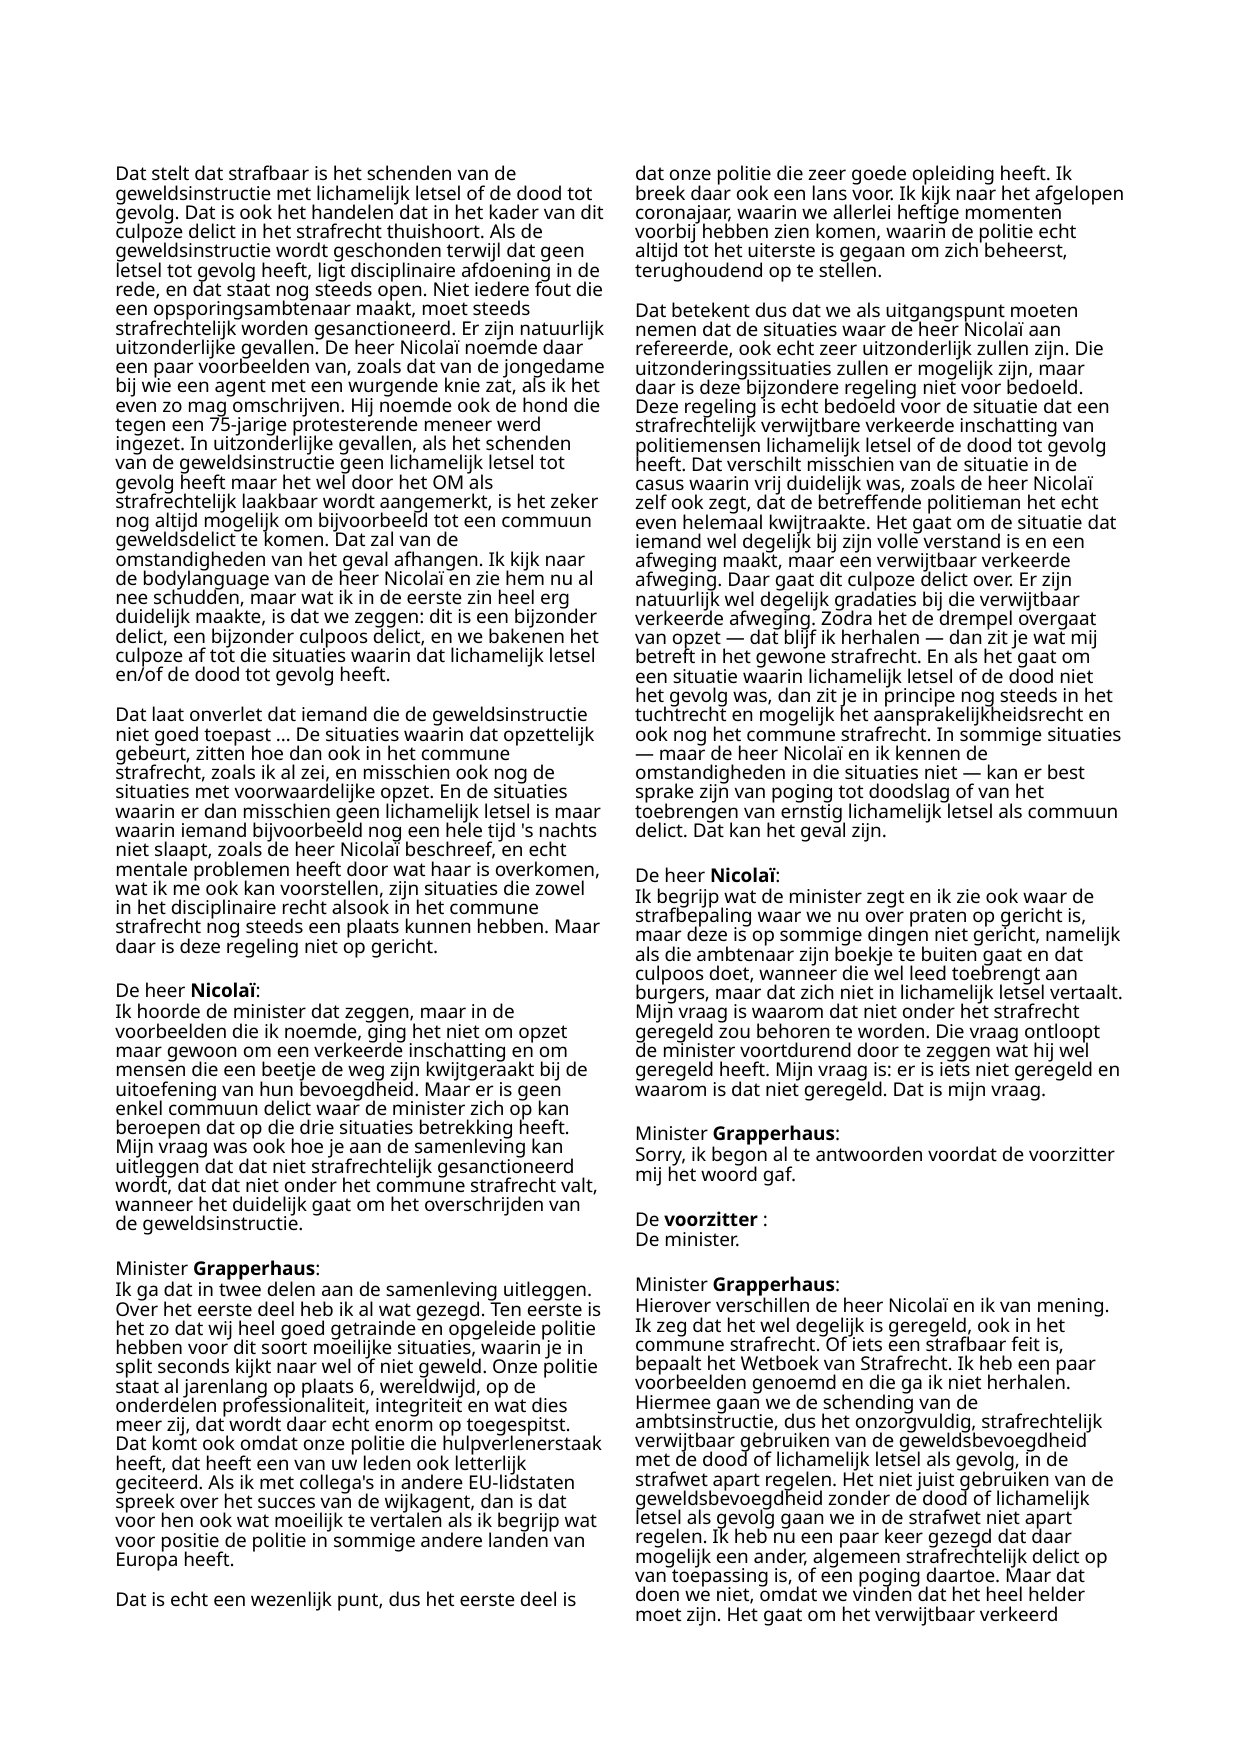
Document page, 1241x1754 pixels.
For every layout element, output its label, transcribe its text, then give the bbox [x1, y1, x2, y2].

text Dat laat onverlet dat iemand die de geweldsinstructie niet goed toepast … De situaties waarin dat opzettelijk gebeurt, zitten hoe dan ook in het commune strafrecht, zoals ik al zei, en misschien ook nog de situaties met voorwaardelijke opzet. En de situaties waarin er dan misschien geen lichamelijk letsel is maar waarin iemand bijvoorbeeld nog een hele tijd 's nachts niet slaapt, zoals de heer Nicolaï beschreef, en echt mentale problemen heeft door wat haar is overkomen, wat ik me ook kan voorstellen, zijn situaties die zowel in het disciplinaire recht alsook in het commune strafrecht nog steeds een plaats kunnen hebben. Maar daar is deze regeling niet op gericht. [115, 706, 605, 957]
text Minister Grapperhaus: [115, 1256, 605, 1281]
text Dat betekent dus dat we als uitgangspunt moeten nemen dat de situaties waar de heer Nicolaï aan refereerde, ook echt zeer uitzonderlijk zullen zijn. Die uitzonderingssituaties zullen er mogelijk zijn, maar daar is deze bijzondere regeling niet voor bedoeld. Deze regeling is echt bedoeld voor de situatie dat een strafrechtelijk verwijtbare verkeerde inschatting van politiemensen lichamelijk letsel of de dood tot gevolg heeft. Dat verschilt misschien van de situatie in de casus waarin vrij duidelijk was, zoals de heer Nicolaï zelf ook zegt, dat de betreffende politieman het echt even helemaal kwijtraakte. Het gaat om de situatie dat iemand wel degelijk bij zijn volle verstand is en een afweging maakt, maar een verwijtbaar verkeerde afweging. Daar gaat dit culpoze delict over. Er zijn natuurlijk wel degelijk gradaties bij die verwijtbaar verkeerde afweging. Zodra het de drempel overgaat van opzet — dat blijf ik herhalen — dan zit je wat mij betreft in het gewone strafrecht. En als het gaat om een situatie waarin lichamelijk letsel of de dood niet het gevolg was, dan zit je in principe nog steeds in het tuchtrecht en mogelijk het aansprakelijkheidsrecht en ook nog het commune strafrecht. In sommige situaties — maar de heer Nicolaï en ik kennen de omstandigheden in die situaties niet — kan er best sprake zijn van poging tot doodslag of van het toebrengen van ernstig lichamelijk letsel als commuun delict. Dat kan het geval zijn. [635, 302, 1125, 841]
text De heer Nicolaï: [115, 978, 605, 1003]
text De heer Nicolaï: [635, 862, 1125, 888]
text Dat is echt een wezenlijk punt, dus het eerste deel is [115, 1591, 605, 1610]
text Ik begrijp wat de minister zegt en ik zie ook waar de strafbepaling waar we nu over praten op gericht is, maar deze is op sommige dingen niet gericht, namelijk als die ambtenaar zijn boekje te buiten gaat en dat culpoos doet, wanneer die wel leed toebrengt aan burgers, maar dat zich niet in lichamelijk letsel vertaalt. Mijn vraag is waarom dat niet onder het strafrecht geregeld zou behoren te worden. Die vraag ontloopt de minister voortdurend door te zeggen wat hij wel geregeld heeft. Mijn vraag is: er is iets niet geregeld en waarom is dat niet geregeld. Dat is mijn vraag. [635, 888, 1125, 1100]
text Ik hoorde de minister dat zeggen, maar in de voorbeelden die ik noemde, ging het niet om opzet maar gewoon om een verkeerde inschatting en om mensen die een beetje de weg zijn kwijtgeraakt bij de uitoefening van hun bevoegdheid. Maar er is geen enkel commuun delict waar de minister zich op kan beroepen dat op die drie situaties betrekking heeft. Mijn vraag was ook hoe je aan de samenleving kan uitleggen dat dat niet strafrechtelijk gesanctioneerd wordt, dat dat niet onder het commune strafrecht valt, wanneer het duidelijk gaat om het overschrijden van de geweldsinstructie. [115, 1003, 605, 1235]
text dat onze politie die zeer goede opleiding heeft. Ik breek daar ook een lans voor. Ik kijk naar het afgelopen coronajaar, waarin we allerlei heftige momenten voorbij hebben zien komen, waarin de politie echt altijd tot het uiterste is gegaan om zich beheerst, terughoudend op te stellen. [635, 165, 1125, 281]
text Ik ga dat in twee delen aan de samenleving uitleggen. Over het eerste deel heb ik al wat gezegd. Ten eerste is het zo dat wij heel goed getrainde en opgeleide politie hebben voor dit soort moeilijke situaties, waarin je in split seconds kijkt naar wel of niet geweld. Onze politie staat al jarenlang op plaats 6, wereldwijd, op de onderdelen professionaliteit, integriteit en wat dies meer zij, dat wordt daar echt enorm op toegespitst. Dat komt ook omdat onze politie die hulpverlenerstaak heeft, dat heeft een van uw leden ook letterlijk geciteerd. Als ik met collega's in andere EU-lidstaten spreek over het succes van de wijkagent, dan is dat voor hen ook wat moeilijk te vertalen als ik begrijp wat voor positie de politie in sommige andere landen van Europa heeft. [115, 1281, 605, 1570]
text Minister Grapperhaus: [635, 1121, 1125, 1146]
text Dat stelt dat strafbaar is het schenden van de geweldsinstructie met lichamelijk letsel of de dood tot gevolg. Dat is ook het handelen dat in het kader van dit culpoze delict in het strafrecht thuishoort. Als de geweldsinstructie wordt geschonden terwijl dat geen letsel tot gevolg heeft, ligt disciplinaire afdoening in de rede, en dat staat nog steeds open. Niet iedere fout die een opsporingsambtenaar maakt, moet steeds strafrechtelijk worden gesanctioneerd. Er zijn natuurlijk uitzonderlijke gevallen. De heer Nicolaï noemde daar een paar voorbeelden van, zoals dat van de jongedame bij wie een agent met een wurgende knie zat, als ik het even zo mag omschrijven. Hij noemde ook de hond die tegen een 75-jarige protesterende meneer werd ingezet. In uitzonderlijke gevallen, als het schenden van de geweldsinstructie geen lichamelijk letsel tot gevolg heeft maar het wel door het OM als strafrechtelijk laakbaar wordt aangemerkt, is het zeker nog altijd mogelijk om bijvoorbeeld tot een commuun geweldsdelict te komen. Dat zal van de omstandigheden van het geval afhangen. Ik kijk naar de bodylanguage van de heer Nicolaï en zie hem nu al nee schudden, maar wat ik in de eerste zin heel erg duidelijk maakte, is dat we zeggen: dit is een bijzonder delict, een bijzonder culpoos delict, en we bakenen het culpoze af tot die situaties waarin dat lichamelijk letsel en/of de dood tot gevolg heeft. [115, 165, 605, 686]
text Minister Grapperhaus: [635, 1272, 1125, 1297]
text Sorry, ik begon al te antwoorden voordat de voorzitter mij het woord gaf. [635, 1146, 1125, 1185]
text De minister. [635, 1231, 1125, 1251]
text Hierover verschillen de heer Nicolaï en ik van mening. Ik zeg dat het wel degelijk is geregeld, ook in het commune strafrecht. Of iets een strafbaar feit is, bepaalt het Wetboek van Strafrecht. Ik heb een paar voorbeelden genoemd en die ga ik niet herhalen. Hiermee gaan we de schending van de ambtsinstructie, dus het onzorgvuldig, strafrechtelijk verwijtbaar gebruiken van de geweldsbevoegdheid met de dood of lichamelijk letsel als gevolg, in de strafwet apart regelen. Het niet juist gebruiken van de geweldsbevoegdheid zonder de dood of lichamelijk letsel als gevolg gaan we in de strafwet niet apart regelen. Ik heb nu een paar keer gezegd dat daar mogelijk een ander, algemeen strafrechtelijk delict op van toepassing is, of een poging daartoe. Maar dat doen we niet, omdat we vinden dat het heel helder moet zijn. Het gaat om het verwijtbaar verkeerd [635, 1297, 1125, 1625]
text De voorzitter : [635, 1206, 1125, 1231]
